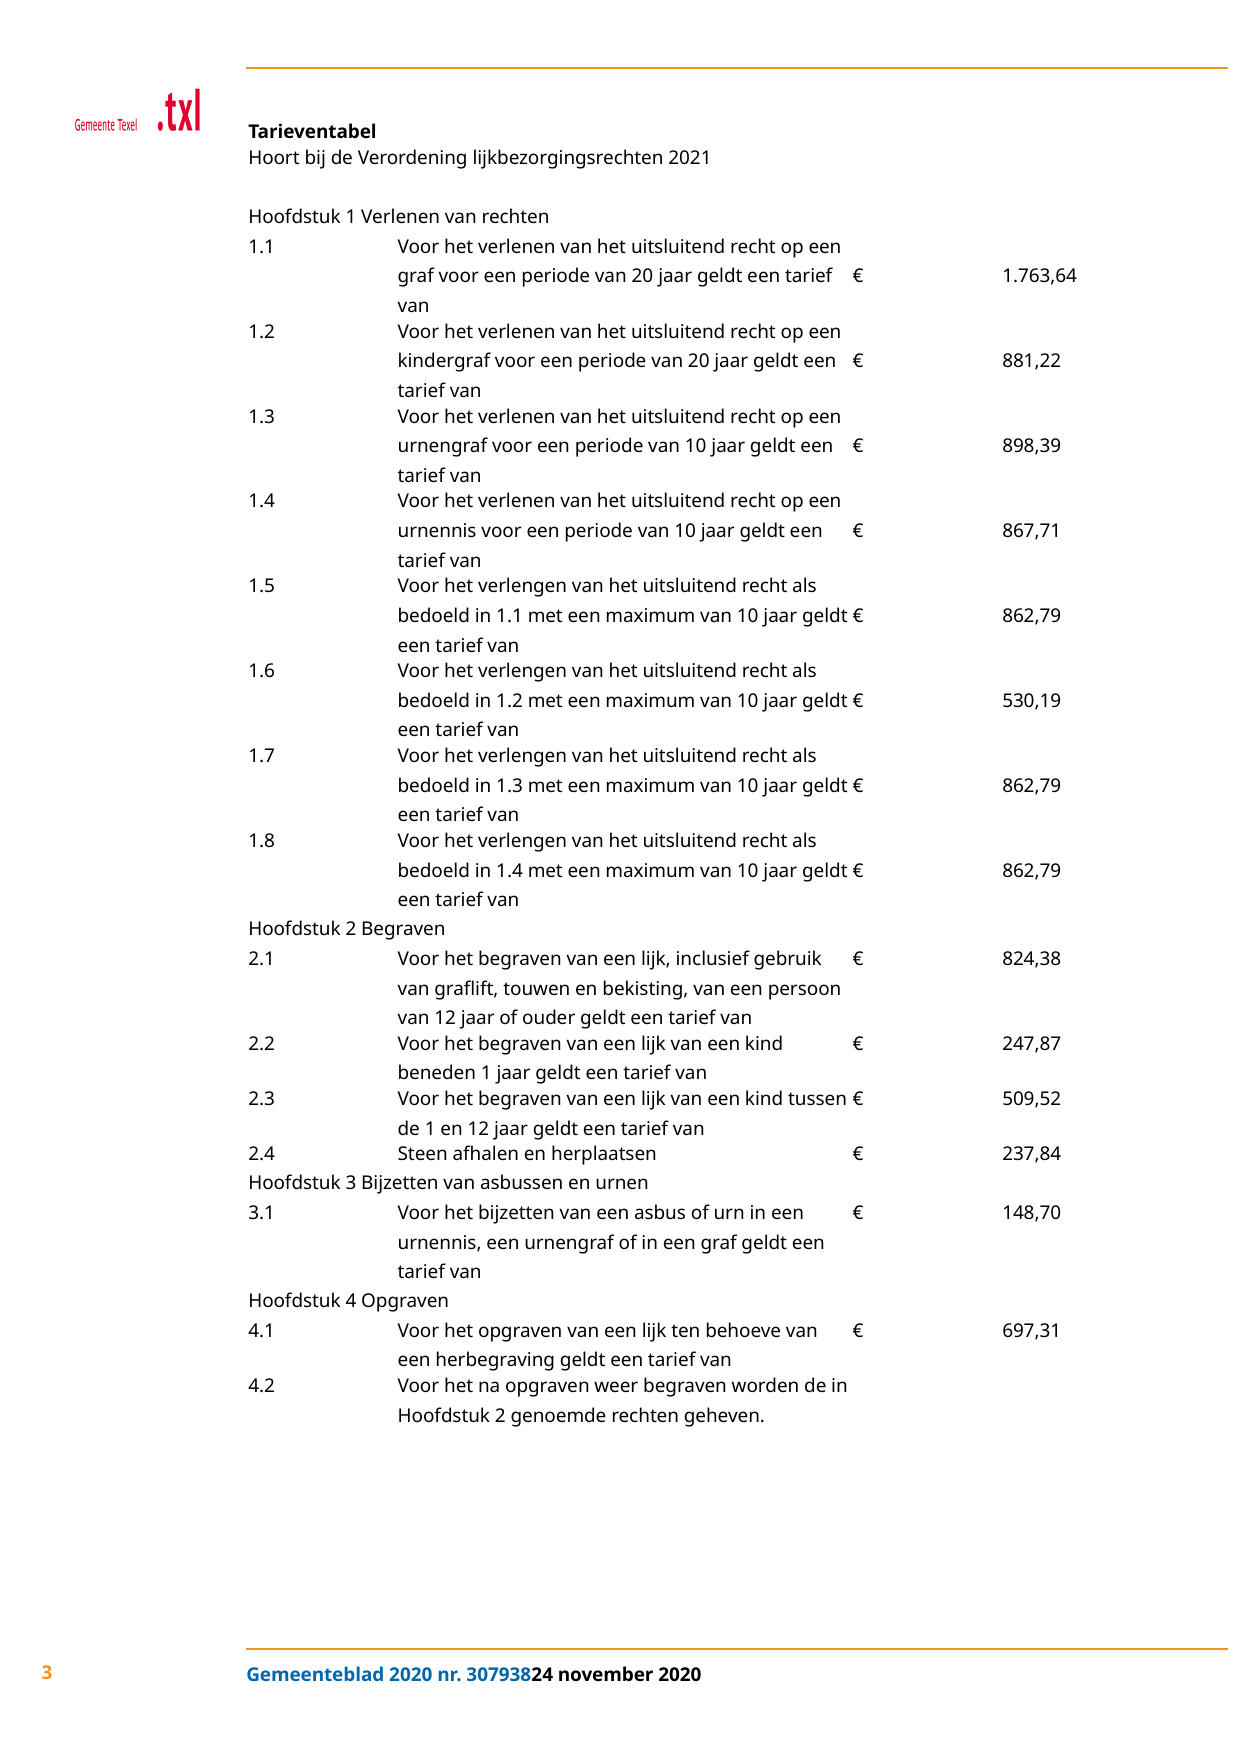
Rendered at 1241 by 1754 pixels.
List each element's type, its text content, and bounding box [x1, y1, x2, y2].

table_header 1.1 [248, 233, 397, 318]
table_cell € [853, 1085, 1002, 1141]
table_cell 1.2 [248, 318, 397, 403]
table_cell Voor het verlengen van het uitsluitend recht als bedoeld in 1.2 met een maximum van 10 jaar geldt een tarief van [398, 658, 852, 742]
table_cell € [853, 318, 1002, 403]
text Hoort bij de Verordening lijkbezorgingsrechten 2021 [248, 144, 1152, 170]
table_header € [853, 945, 1002, 1030]
table_header 148,70 [1002, 1199, 1152, 1284]
table_header 3.1 [248, 1199, 397, 1284]
table_cell 1.7 [248, 743, 397, 827]
table_cell € [853, 658, 1002, 742]
table_cell 1.4 [248, 488, 397, 573]
table_cell € [853, 403, 1002, 488]
table_cell [853, 1373, 1002, 1428]
table_cell Voor het na opgraven weer begraven worden de in Hoofdstuk 2 genoemde rechten geheven. [398, 1373, 852, 1428]
table_cell € [853, 488, 1002, 573]
table_cell 509,52 [1002, 1085, 1152, 1141]
table_cell [1002, 1373, 1152, 1428]
table_cell Voor het begraven van een lijk van een kind tussen de 1 en 12 jaar geldt een tarief van [398, 1085, 852, 1141]
text Tarieventabel [248, 116, 1152, 144]
table_cell € [853, 1030, 1002, 1085]
table_cell Voor het verlenen van het uitsluitend recht op een urnennis voor een periode van 10 jaar geldt een tarief van [398, 488, 852, 573]
table_cell 898,39 [1002, 403, 1152, 488]
table_cell € [853, 743, 1002, 827]
table_header € [853, 233, 1002, 318]
table_cell 4.2 [248, 1373, 397, 1428]
table_header € [853, 1317, 1002, 1372]
table_cell Voor het verlenen van het uitsluitend recht op een urnengraf voor een periode van 10 jaar geldt een tarief van [398, 403, 852, 488]
table_header Voor het bijzetten van een asbus of urn in een urnennis, een urnengraf of in een graf geldt een tarief van [398, 1199, 852, 1284]
table_cell Voor het begraven van een lijk van een kind beneden 1 jaar geldt een tarief van [398, 1030, 852, 1085]
table_cell 2.4 [248, 1141, 397, 1166]
table_cell 862,79 [1002, 573, 1152, 657]
table_cell 881,22 [1002, 318, 1152, 403]
table_header € [853, 1199, 1002, 1284]
table_cell 237,84 [1002, 1141, 1152, 1166]
table_header 2.1 [248, 945, 397, 1030]
table_header Voor het opgraven van een lijk ten behoeve van een herbegraving geldt een tarief van [398, 1317, 852, 1372]
text Hoofdstuk 1 Verlenen van rechten [248, 203, 1152, 229]
table_cell 1.6 [248, 658, 397, 742]
table_cell Voor het verlengen van het uitsluitend recht als bedoeld in 1.3 met een maximum van 10 jaar geldt een tarief van [398, 743, 852, 827]
table_cell Steen afhalen en herplaatsen [398, 1141, 852, 1166]
table_header 4.1 [248, 1317, 397, 1372]
table_cell Voor het verlengen van het uitsluitend recht als bedoeld in 1.1 met een maximum van 10 jaar geldt een tarief van [398, 573, 852, 657]
text Hoofdstuk 3 Bijzetten van asbussen en urnen [248, 1169, 1152, 1195]
picture [41, 47, 231, 172]
table_cell 2.2 [248, 1030, 397, 1085]
table_cell € [853, 827, 1002, 912]
table_header Voor het verlenen van het uitsluitend recht op een graf voor een periode van 20 jaar geldt een tarief van [398, 233, 852, 318]
table_header Voor het begraven van een lijk, inclusief gebruik van graflift, touwen en bekisting, van een persoon van 12 jaar of ouder geldt een tarief van [398, 945, 852, 1030]
table_cell 1.8 [248, 827, 397, 912]
text Hoofdstuk 2 Begraven [248, 915, 1152, 941]
table_header 697,31 [1002, 1317, 1152, 1372]
table_cell 1.3 [248, 403, 397, 488]
table_cell 247,87 [1002, 1030, 1152, 1085]
table_cell € [853, 1141, 1002, 1166]
table_cell 2.3 [248, 1085, 397, 1141]
table_cell 862,79 [1002, 743, 1152, 827]
table_cell 530,19 [1002, 658, 1152, 742]
table_cell € [853, 573, 1002, 657]
table_cell Voor het verlengen van het uitsluitend recht als bedoeld in 1.4 met een maximum van 10 jaar geldt een tarief van [398, 827, 852, 912]
table_cell 867,71 [1002, 488, 1152, 573]
table_cell Voor het verlenen van het uitsluitend recht op een kindergraf voor een periode van 20 jaar geldt een tarief van [398, 318, 852, 403]
table_cell 1.5 [248, 573, 397, 657]
table_header 824,38 [1002, 945, 1152, 1030]
table_header 1.763,64 [1002, 233, 1152, 318]
text Hoofdstuk 4 Opgraven [248, 1287, 1152, 1313]
table_cell 862,79 [1002, 827, 1152, 912]
